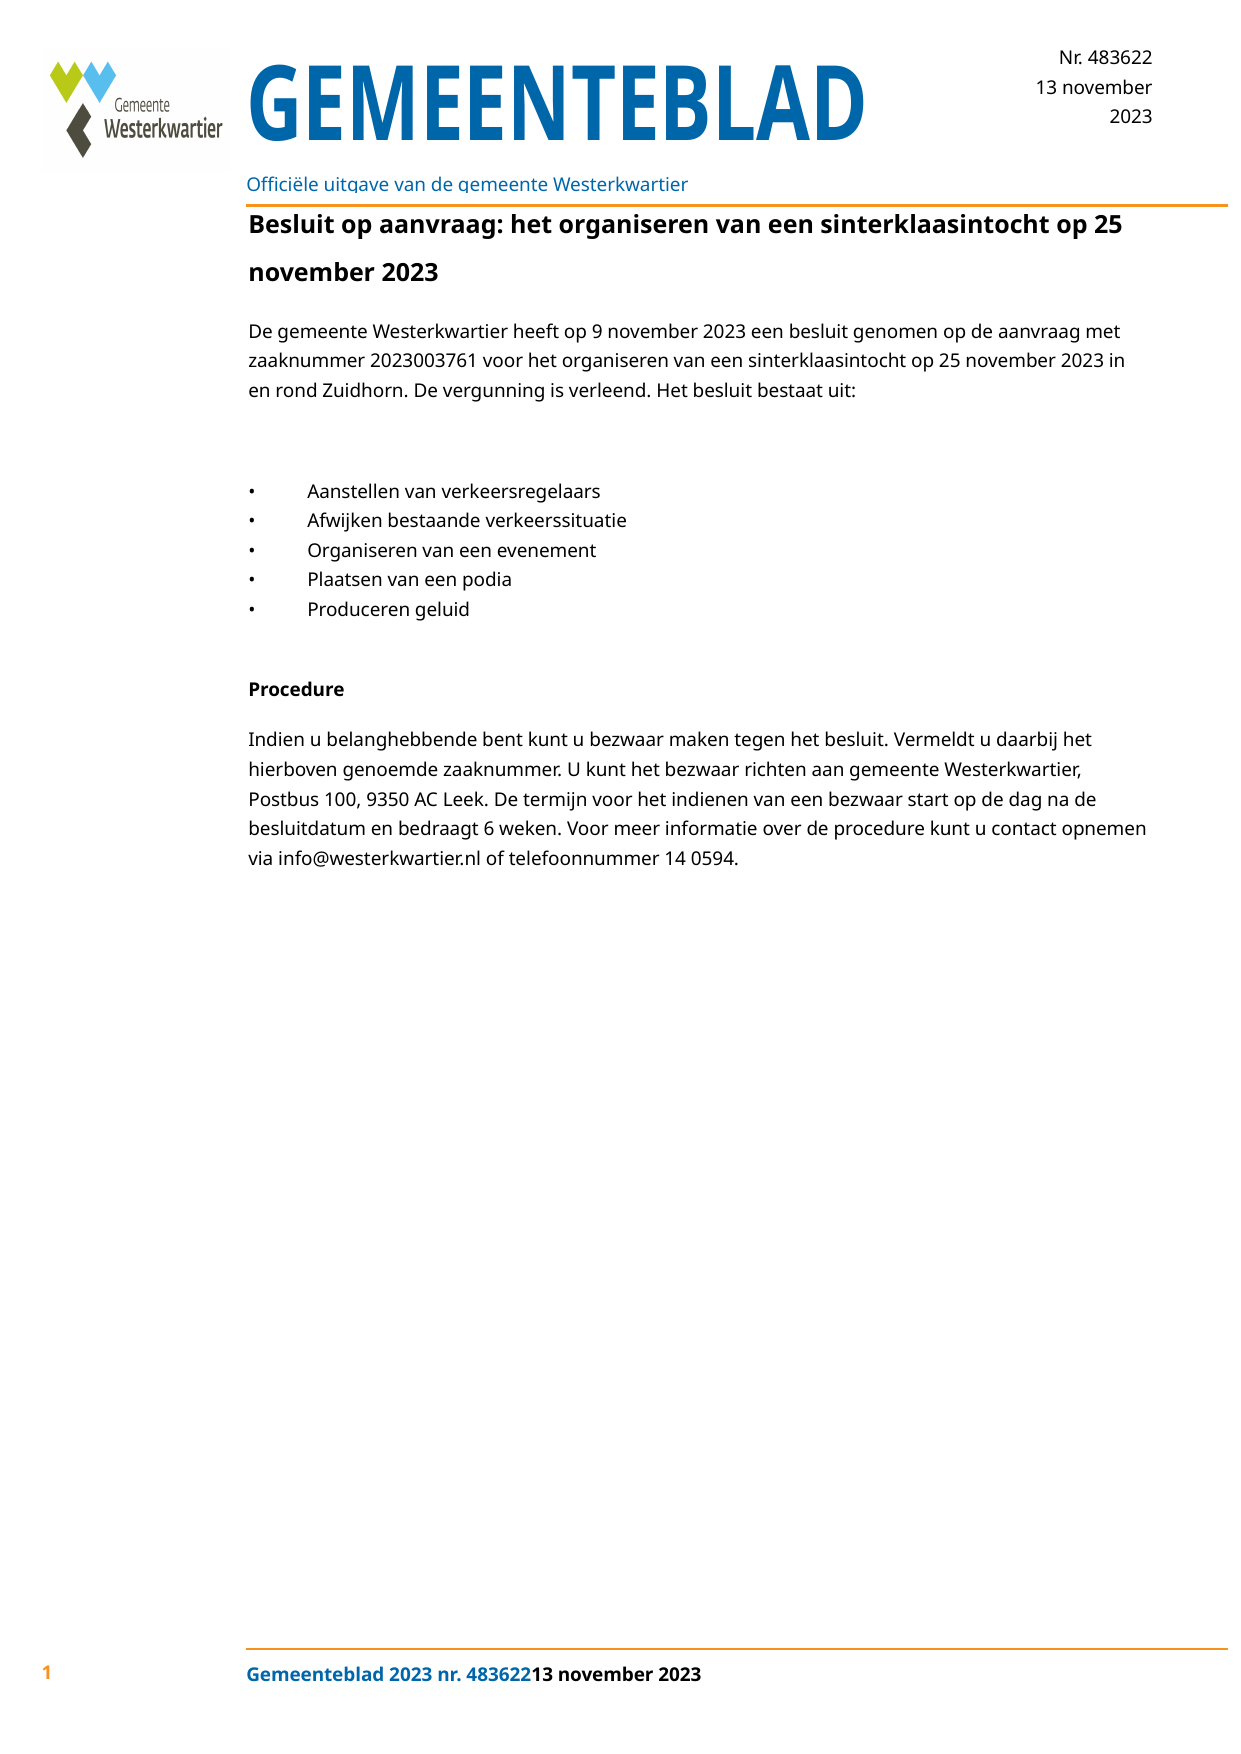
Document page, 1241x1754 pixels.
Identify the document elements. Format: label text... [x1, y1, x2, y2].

list Produceren geluid [248, 596, 1152, 622]
text Indien u belanghebbende bent kunt u bezwaar maken tegen het besluit. Vermeldt u daarbij het hierboven genoemde zaaknummer. U kunt het bezwaar richten aan gemeente Westerkwartier, Postbus 100, 9350 AC Leek. De termijn voor het indienen van een bezwaar start op de dag na de besluitdatum en bedraagt 6 weken. Voor meer informatie over de procedure kunt u contact opnemen via info@westerkwartier.nl of telefoonnummer 14 0594. [248, 727, 1152, 871]
list Aanstellen van verkeersregelaars [248, 478, 1152, 504]
text Procedure [248, 676, 1152, 702]
picture [41, 47, 231, 172]
text Besluit op aanvraag: het organiseren van een sinterklaasintocht op 25 november 2023 [248, 207, 1152, 288]
list Organiseren van een evenement [248, 537, 1152, 563]
text De gemeente Westerkwartier heeft op 9 november 2023 een besluit genomen op de aanvraag met zaaknummer 2023003761 voor het organiseren van een sinterklaasintocht op 25 november 2023 in en rond Zuidhorn. De vergunning is verleend. Het besluit bestaat uit: [248, 318, 1152, 403]
list Afwijken bestaande verkeerssituatie [248, 507, 1152, 533]
list Plaatsen van een podia [248, 567, 1152, 592]
